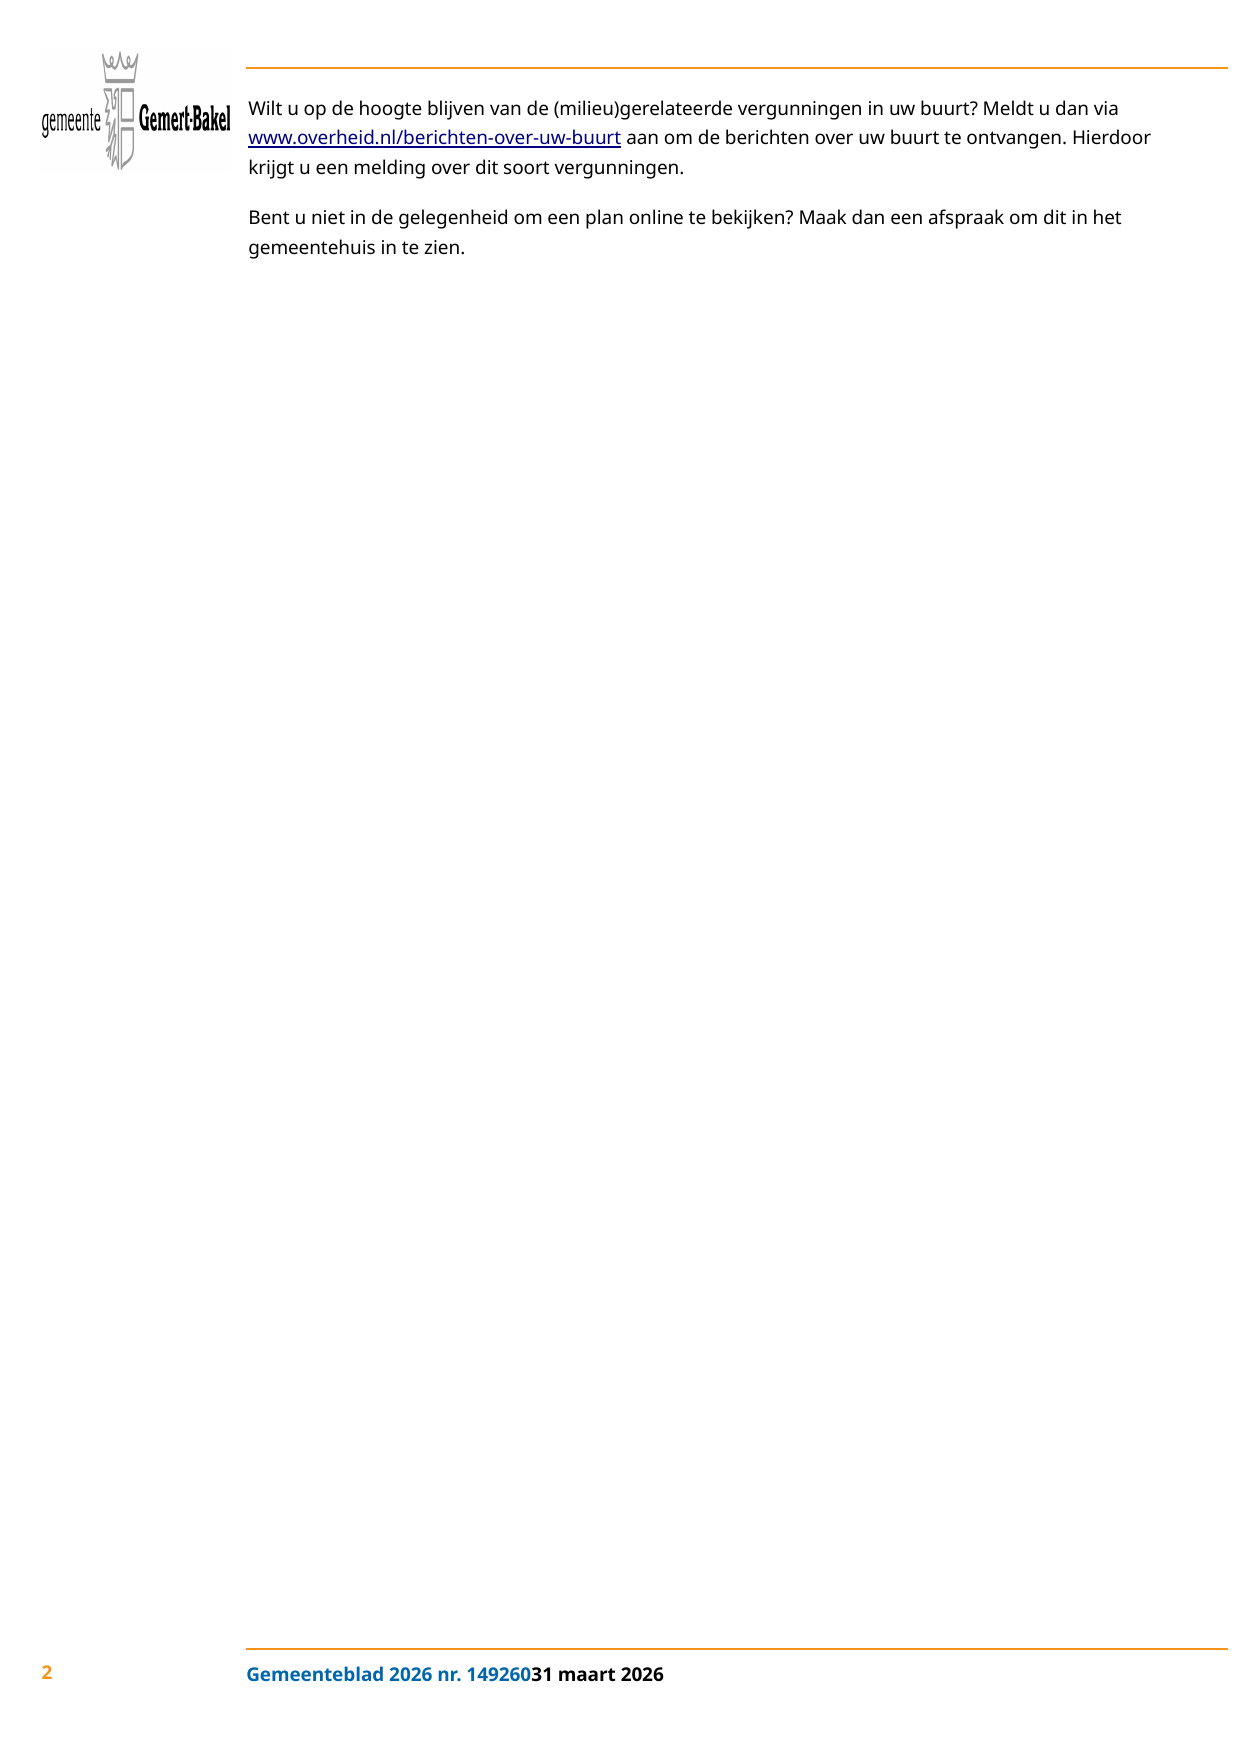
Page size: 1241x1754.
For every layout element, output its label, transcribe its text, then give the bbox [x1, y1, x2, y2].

text Bent u niet in de gelegenheid om een plan online te bekijken? Maak dan een afspraak om dit in het gemeentehuis in te zien. [248, 204, 1152, 260]
text Wilt u op de hoogte blijven van de (milieu)gerelateerde vergunningen in uw buurt? Meldt u dan via www.overheid.nl/berichten-over-uw-buurt aan om de berichten over uw buurt te ontvangen. Hierdoor krijgt u een melding over dit soort vergunningen. [248, 95, 1152, 180]
picture [41, 47, 231, 172]
